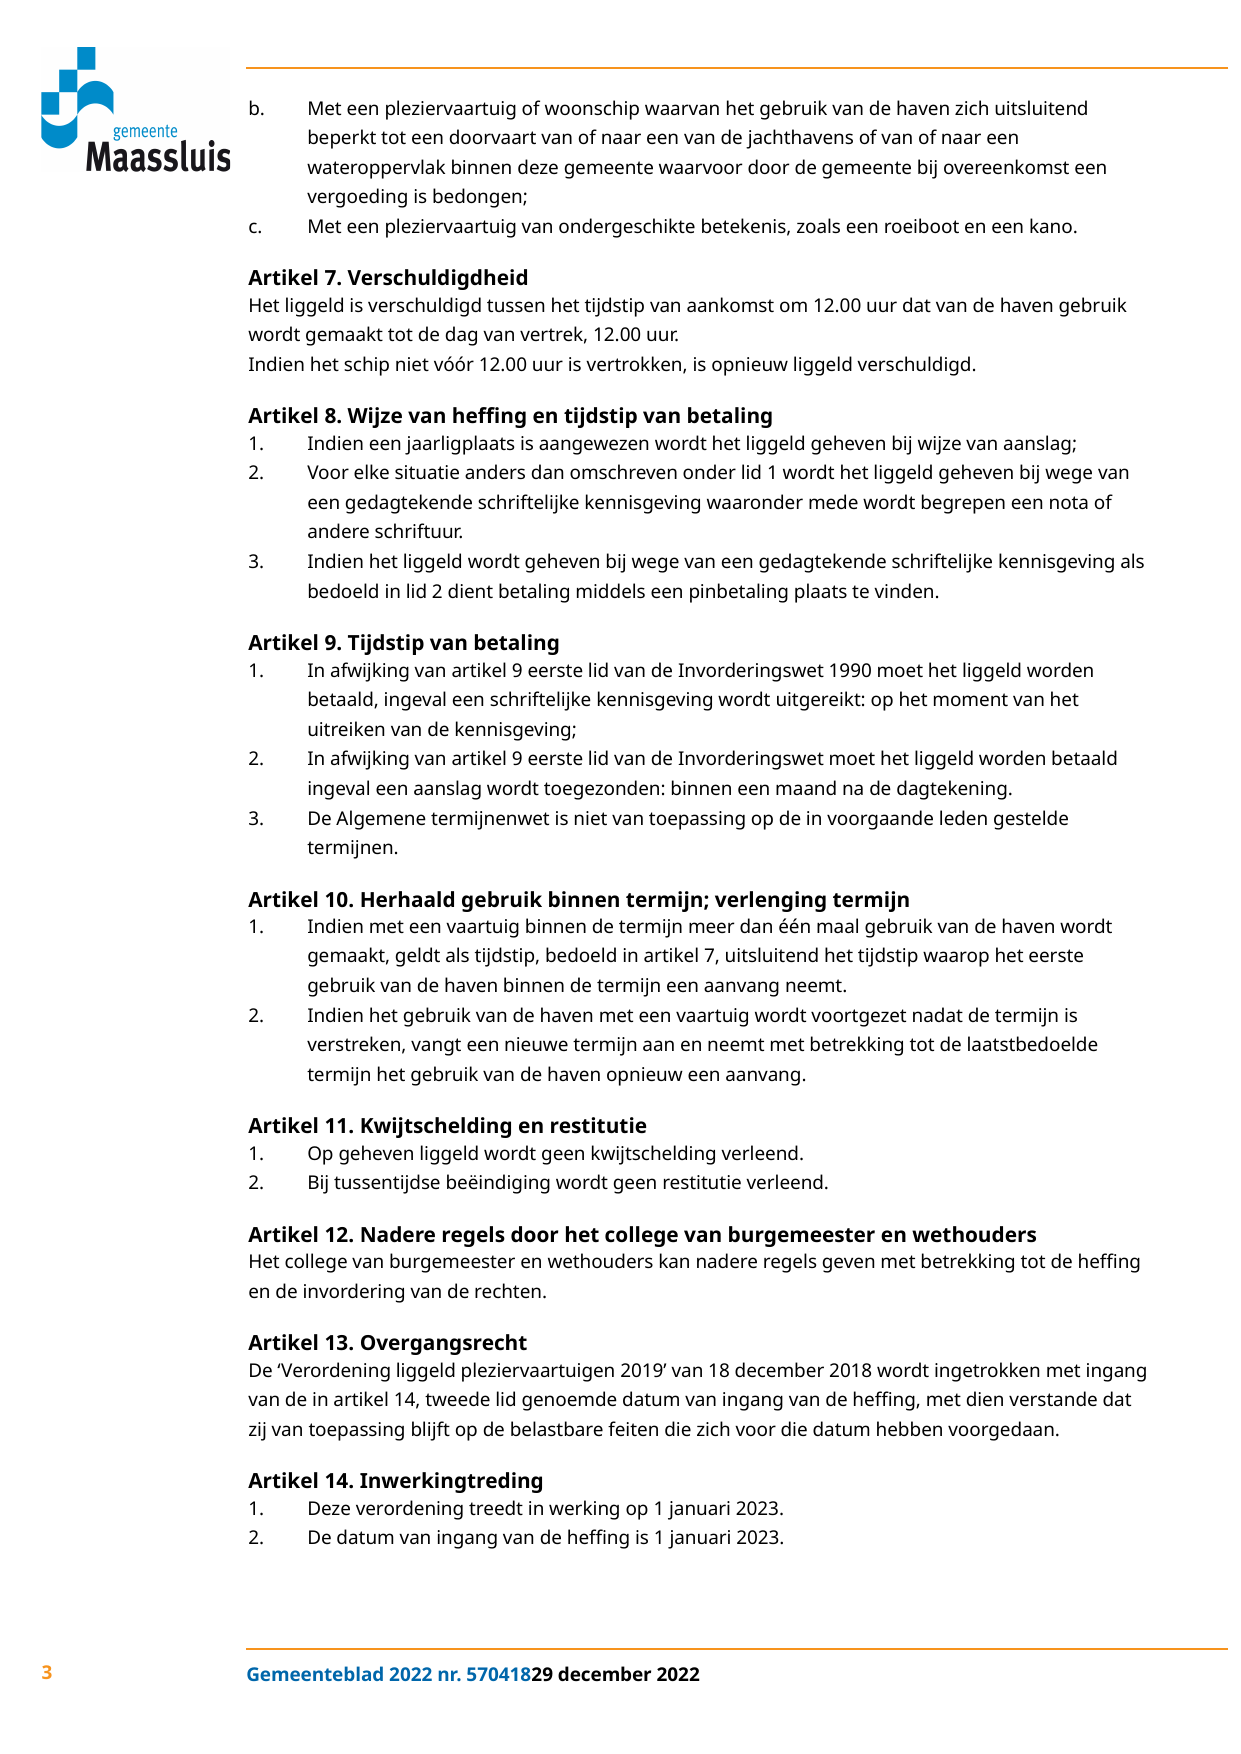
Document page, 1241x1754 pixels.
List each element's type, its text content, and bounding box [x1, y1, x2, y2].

list De datum van ingang van de heffing is 1 januari 2023. [248, 1524, 1152, 1550]
list Op geheven liggeld wordt geen kwijtschelding verleend. [248, 1140, 1152, 1166]
text Het college van burgemeester en wethouders kan nadere regels geven met betrekking tot de heffing en de invordering van de rechten. [248, 1248, 1152, 1304]
text Artikel 11. Kwijtschelding en restitutie [248, 1111, 1152, 1140]
text Artikel 7. Verschuldigdheid [248, 263, 1152, 292]
list Indien het gebruik van de haven met een vaartuig wordt voortgezet nadat de termijn is verstreken, vangt een nieuwe termijn aan en neemt met betrekking tot de laatstbedoelde termijn het gebruik van de haven opnieuw een aanvang. [248, 1002, 1152, 1087]
list In afwijking van artikel 9 eerste lid van de Invorderingswet moet het liggeld worden betaald ingeval een aanslag wordt toegezonden: binnen een maand na de dagtekening. [248, 746, 1152, 801]
list Indien een jaarligplaats is aangewezen wordt het liggeld geheven bij wijze van aanslag; [248, 430, 1152, 456]
list Voor elke situatie anders dan omschreven onder lid 1 wordt het liggeld geheven bij wege van een gedagtekende schriftelijke kennisgeving waaronder mede wordt begrepen een nota of andere schriftuur. [248, 459, 1152, 544]
text Indien het schip niet vóór 12.00 uur is vertrokken, is opnieuw liggeld verschuldigd. [248, 351, 1152, 377]
list Met een pleziervaartuig of woonschip waarvan het gebruik van de haven zich uitsluitend beperkt tot een doorvaart van of naar een van de jachthavens of van of naar een wateroppervlak binnen deze gemeente waarvoor door de gemeente bij overeenkomst een vergoeding is bedongen; [248, 95, 1152, 209]
list In afwijking van artikel 9 eerste lid van de Invorderingswet 1990 moet het liggeld worden betaald, ingeval een schriftelijke kennisgeving wordt uitgereikt: op het moment van het uitreiken van de kennisgeving; [248, 657, 1152, 742]
text Artikel 10. Herhaald gebruik binnen termijn; verlenging termijn [248, 885, 1152, 913]
list Deze verordening treedt in werking op 1 januari 2023. [248, 1495, 1152, 1521]
list De Algemene termijnenwet is niet van toepassing op de in voorgaande leden gestelde termijnen. [248, 805, 1152, 860]
list Bij tussentijdse beëindiging wordt geen restitutie verleend. [248, 1169, 1152, 1195]
list Met een pleziervaartuig van ondergeschikte betekenis, zoals een roeiboot en een kano. [248, 213, 1152, 239]
list Indien met een vaartuig binnen de termijn meer dan één maal gebruik van de haven wordt gemaakt, geldt als tijdstip, bedoeld in artikel 7, uitsluitend het tijdstip waarop het eerste gebruik van de haven binnen de termijn een aanvang neemt. [248, 913, 1152, 998]
picture [41, 47, 231, 172]
text De ‘Verordening liggeld pleziervaartuigen 2019’ van 18 december 2018 wordt ingetrokken met ingang van de in artikel 14, tweede lid genoemde datum van ingang van de heffing, met dien verstande dat zij van toepassing blijft op de belastbare feiten die zich voor die datum hebben voorgedaan. [248, 1357, 1152, 1442]
text Artikel 12. Nadere regels door het college van burgemeester en wethouders [248, 1220, 1152, 1248]
text Artikel 14. Inwerkingtreding [248, 1466, 1152, 1495]
text Artikel 8. Wijze van heffing en tijdstip van betaling [248, 402, 1152, 430]
text Het liggeld is verschuldigd tussen het tijdstip van aankomst om 12.00 uur dat van de haven gebruik wordt gemaakt tot de dag van vertrek, 12.00 uur. [248, 292, 1152, 347]
list Indien het liggeld wordt geheven bij wege van een gedagtekende schriftelijke kennisgeving als bedoeld in lid 2 dient betaling middels een pinbetaling plaats te vinden. [248, 548, 1152, 604]
text Artikel 9. Tijdstip van betaling [248, 628, 1152, 657]
picture [41, 47, 77, 92]
text Artikel 13. Overgangsrecht [248, 1328, 1152, 1357]
